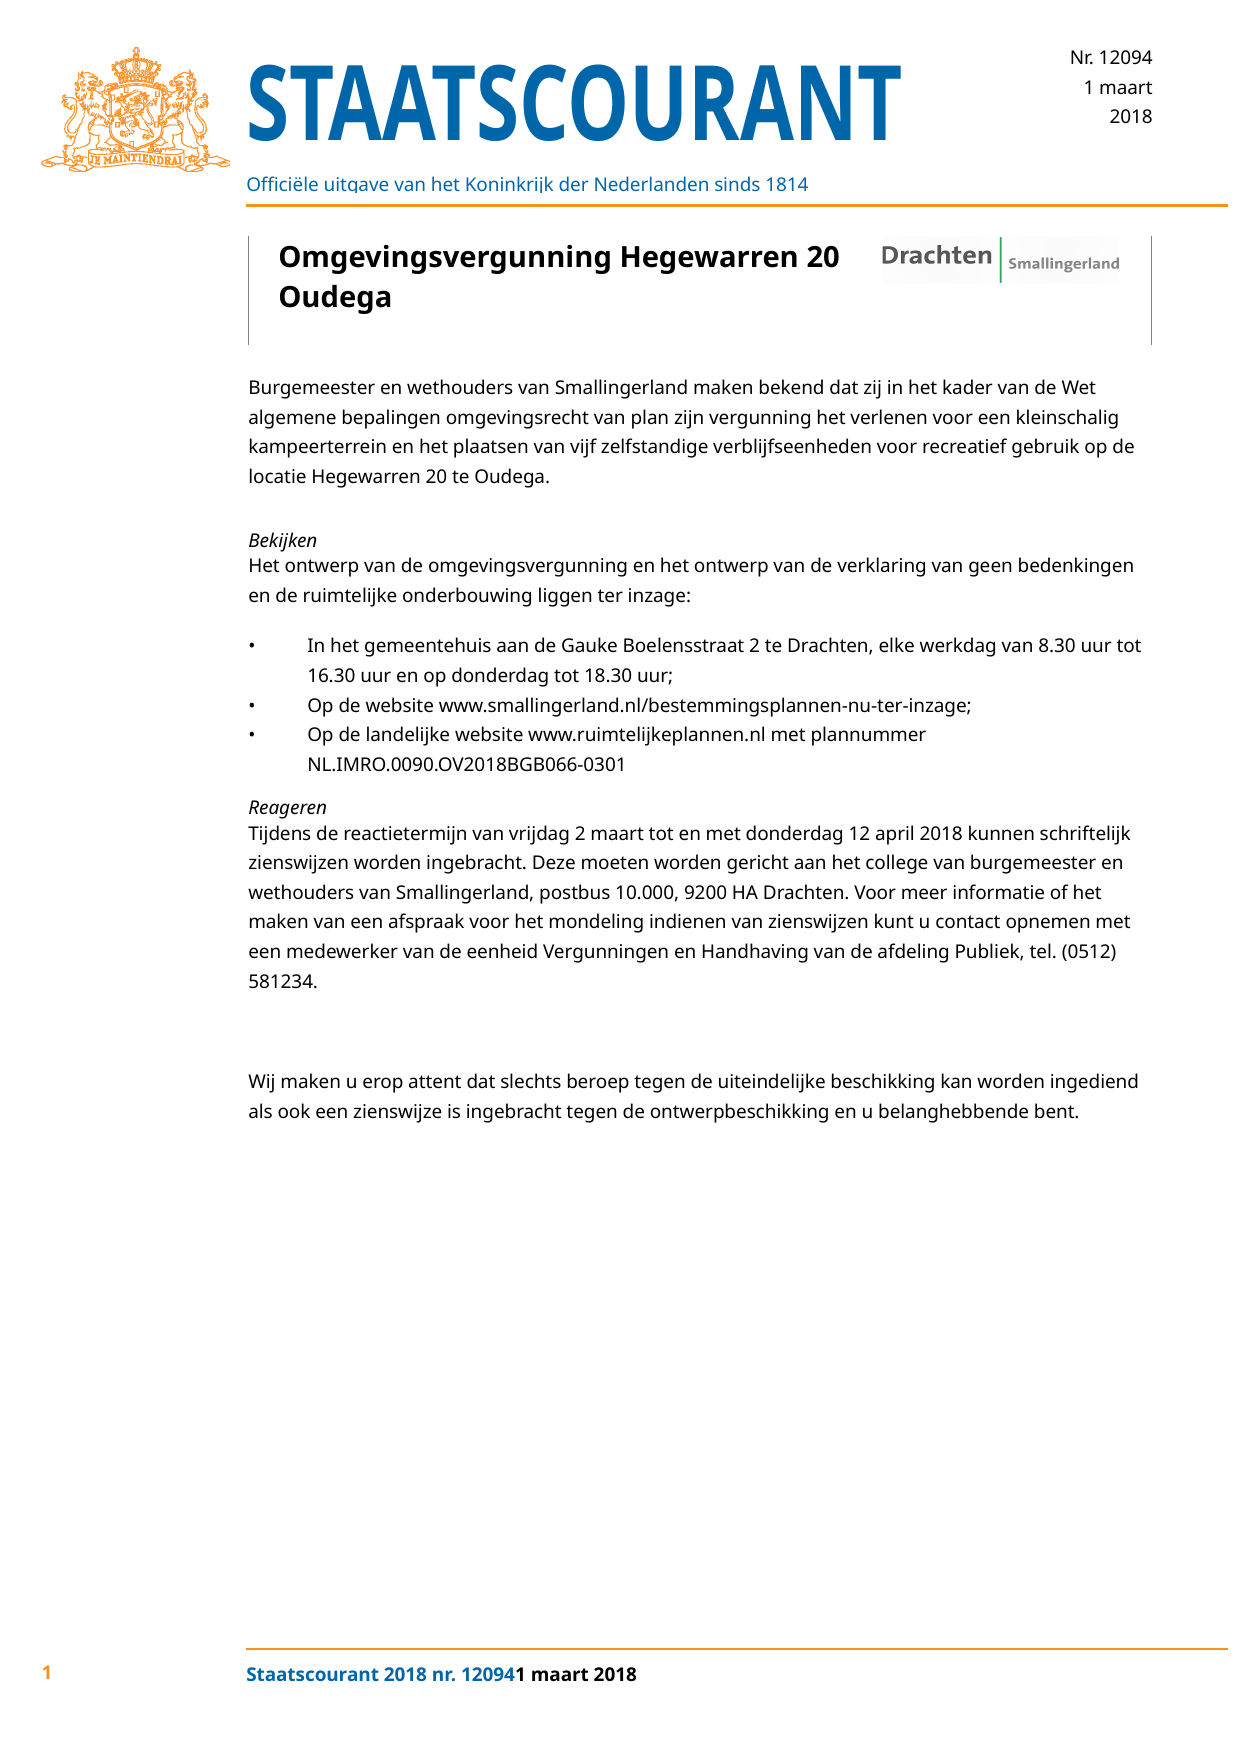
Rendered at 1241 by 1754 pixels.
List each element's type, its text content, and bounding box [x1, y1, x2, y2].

table_header [850, 236, 1151, 345]
table_header Omgevingsvergunning Hegewarren 20 Oudega [249, 236, 850, 345]
text Het ontwerp van de omgevingsvergunning en het ontwerp van de verklaring van geen bedenkingen en de ruimtelijke onderbouwing liggen ter inzage: [248, 553, 1152, 608]
list Op de website www.smallingerland.nl/bestemmingsplannen-nu-ter-inzage; [248, 692, 1152, 718]
text Bekijken [248, 527, 1152, 553]
list In het gemeentehuis aan de Gauke Boelensstraat 2 te Drachten, elke werkdag van 8.30 uur tot 16.30 uur en op donderdag tot 18.30 uur; [248, 633, 1152, 688]
text Wij maken u erop attent dat slechts beroep tegen de uiteindelijke beschikking kan worden ingediend als ook een zienswijze is ingebracht tegen de ontwerpbeschikking en u belanghebbende bent. [248, 1069, 1152, 1124]
picture [41, 47, 231, 172]
text Burgemeester en wethouders van Smallingerland maken bekend dat zij in het kader van de Wet algemene bepalingen omgevingsrecht van plan zijn vergunning het verlenen voor een kleinschalig kampeerterrein en het plaatsen van vijf zelfstandige verblijfseenheden voor recreatief gebruik op de locatie Hegewarren 20 te Oudega. [248, 374, 1152, 489]
picture [882, 236, 1119, 284]
text Tijdens de reactietermijn van vrijdag 2 maart tot en met donderdag 12 april 2018 kunnen schriftelijk zienswijzen worden ingebracht. Deze moeten worden gericht aan het college van burgemeester en wethouders van Smallingerland, postbus 10.000, 9200 HA Drachten. Voor meer informatie of het maken van een afspraak voor het mondeling indienen van zienswijzen kunt u contact opnemen met een medewerker van de eenheid Vergunningen en Handhaving van de afdeling Publiek, tel. (0512) 581234. [248, 820, 1152, 993]
text Reageren [248, 794, 1152, 820]
list Op de landelijke website www.ruimtelijkeplannen.nl met plannummer NL.IMRO.0090.OV2018BGB066-0301 [248, 721, 1152, 777]
